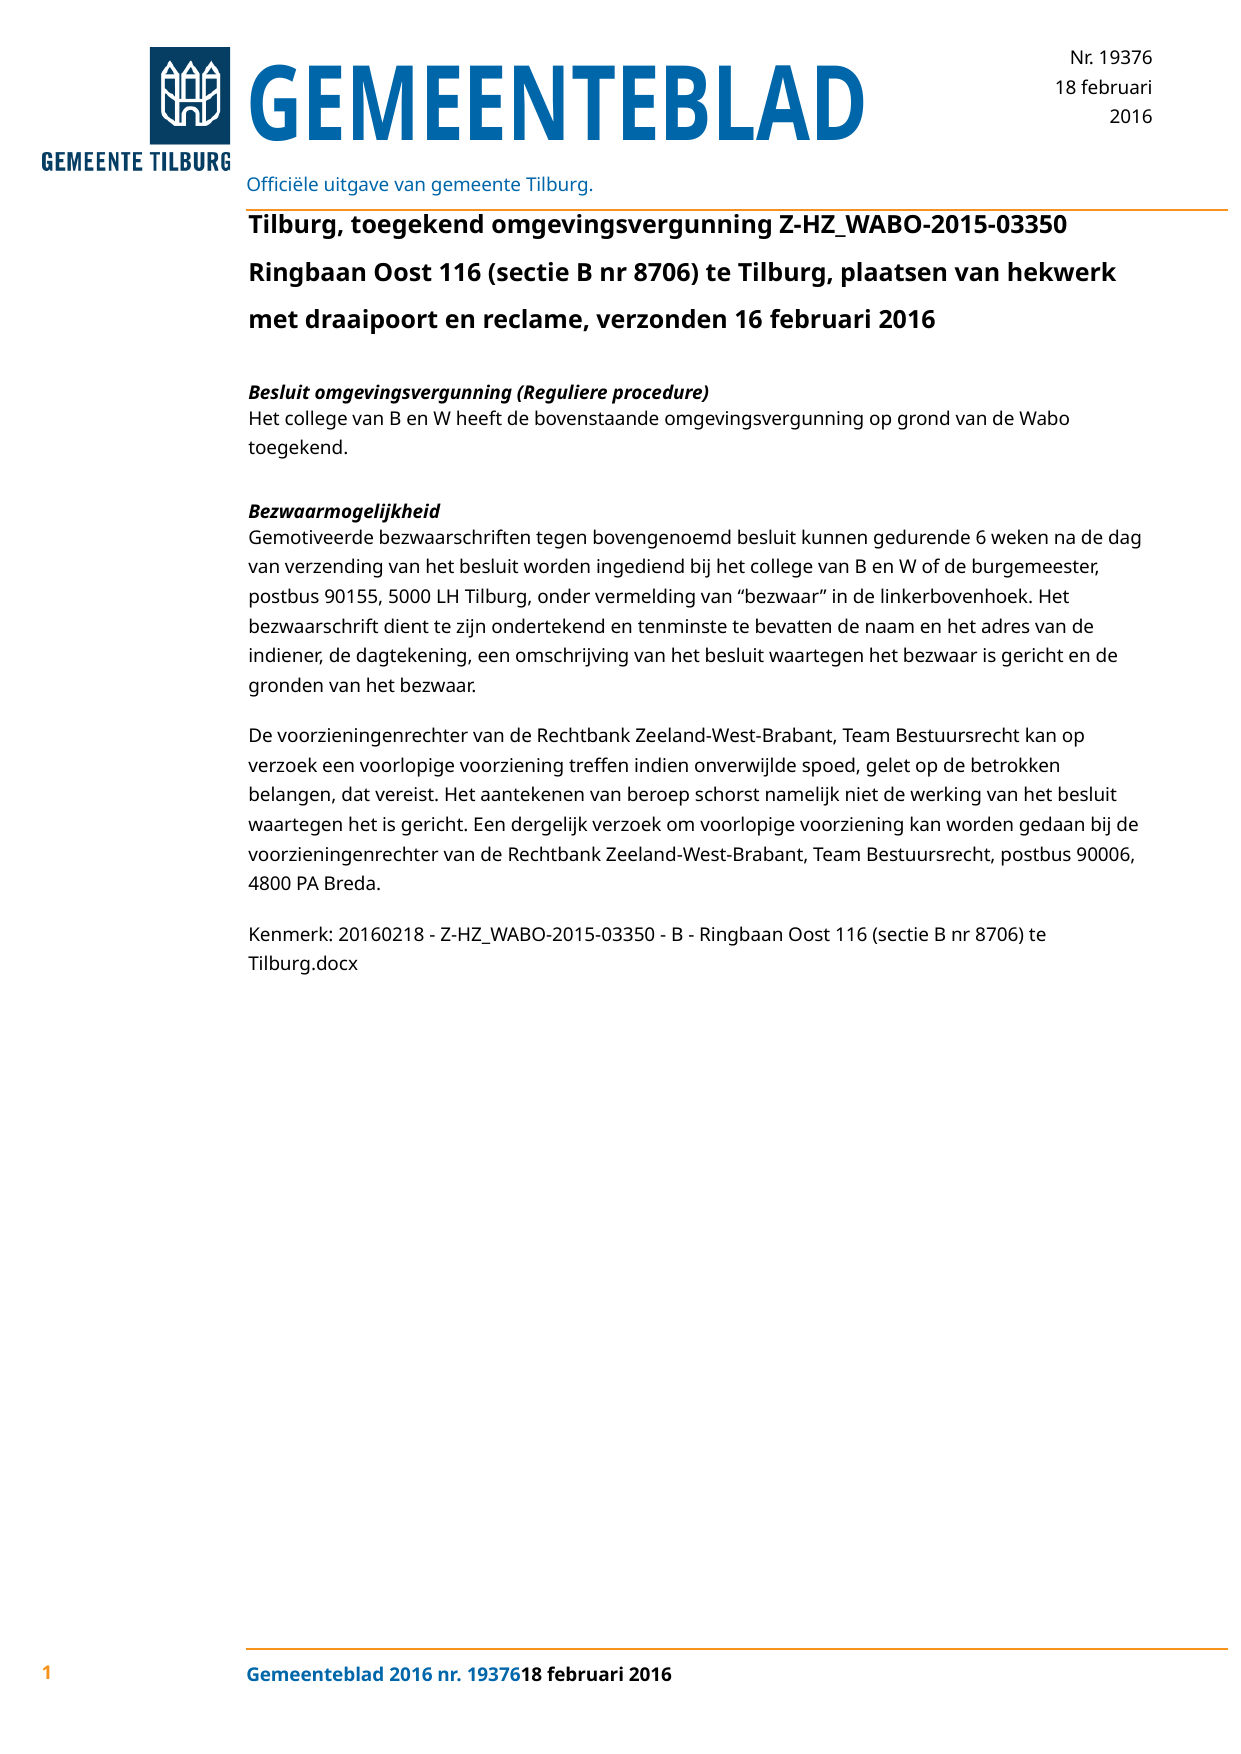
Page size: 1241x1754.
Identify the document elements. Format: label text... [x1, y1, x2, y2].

text Gemotiveerde bezwaarschriften tegen bovengenoemd besluit kunnen gedurende 6 weken na de dag van verzending van het besluit worden ingediend bij het college van B en W of de burgemeester, postbus 90155, 5000 LH Tilburg, onder vermelding van “bezwaar” in de linkerbovenhoek. Het bezwaarschrift dient te zijn ondertekend en tenminste te bevatten de naam en het adres van de indiener, de dagtekening, een omschrijving van het besluit waartegen het bezwaar is gericht en de gronden van het bezwaar. [248, 524, 1152, 698]
text Bezwaarmogelijkheid [248, 498, 1152, 524]
text De voorzieningenrechter van de Rechtbank Zeeland-West-Brabant, Team Bestuursrecht kan op verzoek een voorlopige voorziening treffen indien onverwijlde spoed, gelet op de betrokken belangen, dat vereist. Het aantekenen van beroep schorst namelijk niet de werking van het besluit waartegen het is gericht. Een dergelijk verzoek om voorlopige voorziening kan worden gedaan bij de voorzieningenrechter van de Rechtbank Zeeland-West-Brabant, Team Bestuursrecht, postbus 90006, 4800 PA Breda. [248, 722, 1152, 896]
text Tilburg, toegekend omgevingsvergunning Z-HZ_WABO-2015-03350 Ringbaan Oost 116 (sectie B nr 8706) te Tilburg, plaatsen van hekwerk met draaipoort en reclame, verzonden 16 februari 2016 [248, 211, 1152, 336]
text Kenmerk: 20160218 - Z-HZ_WABO-2015-03350 - B - Ringbaan Oost 116 (sectie B nr 8706) te Tilburg.docx [248, 921, 1152, 976]
text Besluit omgevingsvergunning (Reguliere procedure) [248, 379, 1152, 405]
picture [41, 47, 231, 172]
text Het college van B en W heeft de bovenstaande omgevingsvergunning op grond van de Wabo toegekend. [248, 405, 1152, 460]
